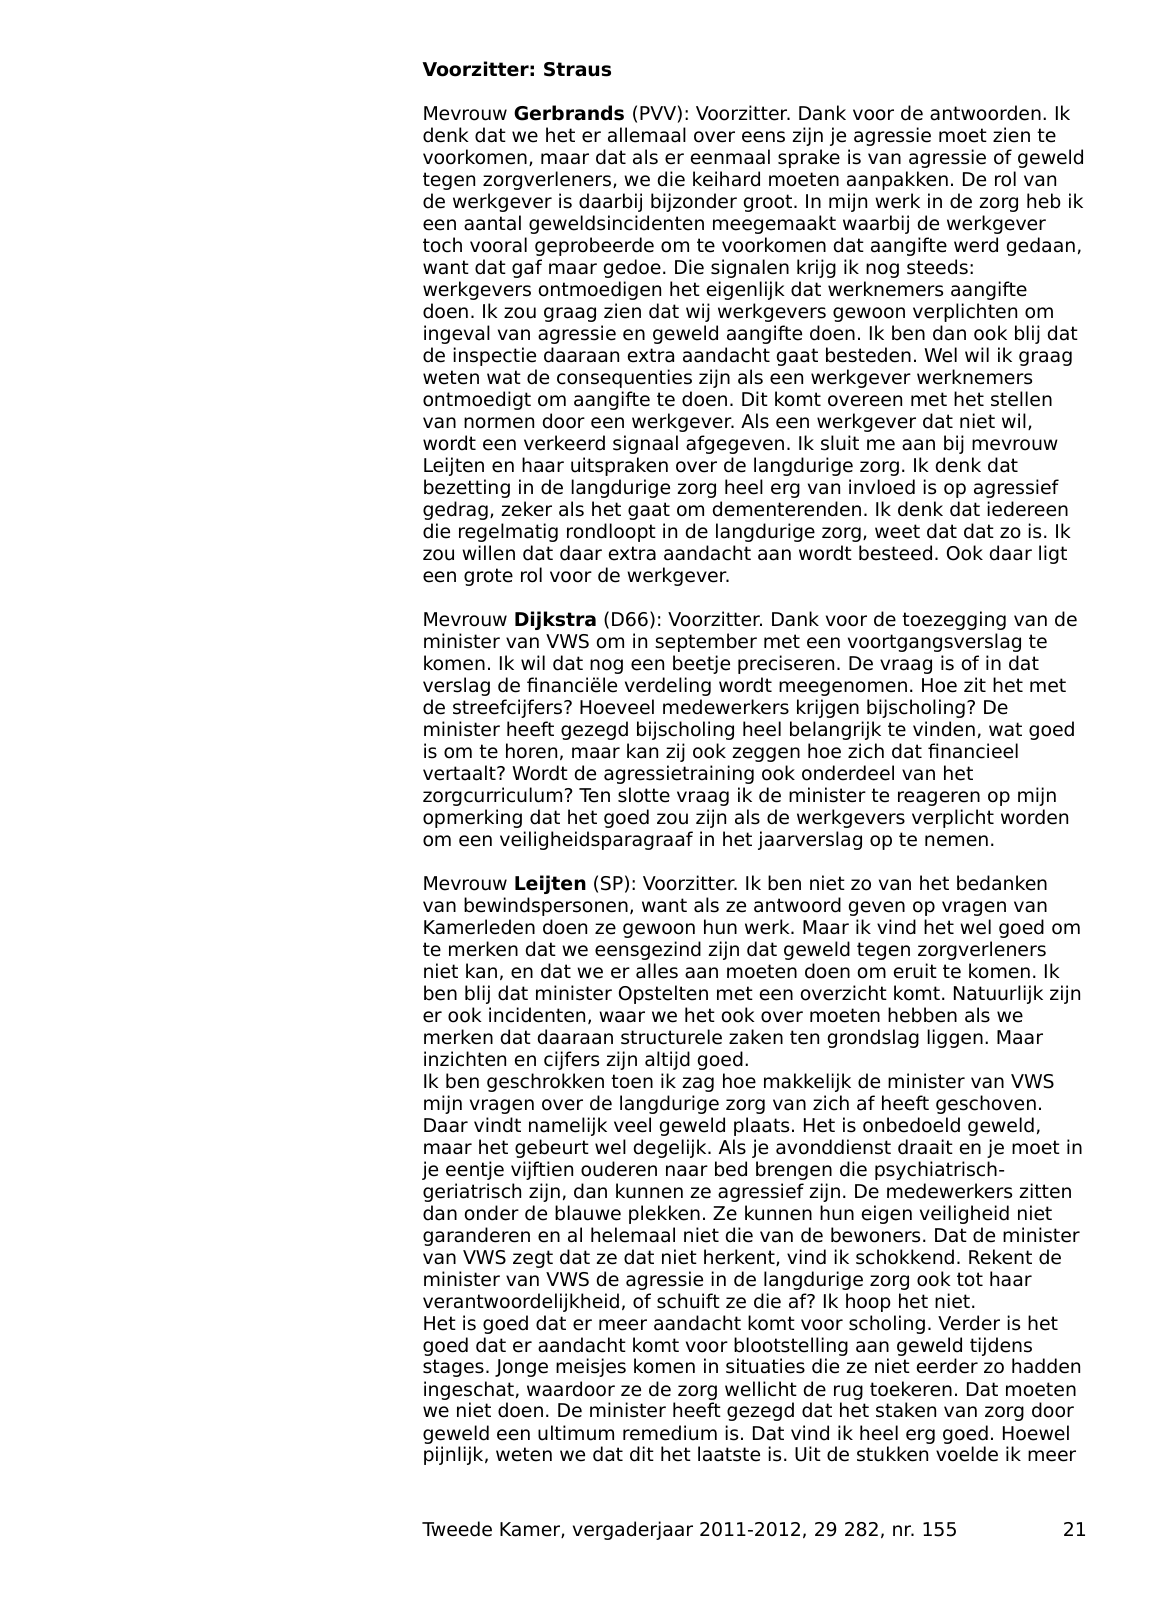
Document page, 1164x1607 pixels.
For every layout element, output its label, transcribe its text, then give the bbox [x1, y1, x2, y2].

text Mevrouw Dijkstra (D66): Voorzitter. Dank voor de toezegging van de minister van VWS om in september met een voortgangsverslag te komen. Ik wil dat nog een beetje preciseren. De vraag is of in dat verslag de financiële verdeling wordt meegenomen. Hoe zit het met de streefcijfers? Hoeveel medewerkers krijgen bijscholing? De minister heeft gezegd bijscholing heel belangrijk te vinden, wat goed is om te horen, maar kan zij ook zeggen hoe zich dat financieel vertaalt? Wordt de agressietraining ook onderdeel van het zorgcurriculum? Ten slotte vraag ik de minister te reageren op mijn opmerking dat het goed zou zijn als de werkgevers verplicht worden om een veiligheidsparagraaf in het jaarverslag op te nemen. [422, 609, 1087, 851]
text Mevrouw Gerbrands (PVV): Voorzitter. Dank voor de antwoorden. Ik denk dat we het er allemaal over eens zijn je agressie moet zien te voorkomen, maar dat als er eenmaal sprake is van agressie of geweld tegen zorgverleners, we die keihard moeten aanpakken. De rol van de werkgever is daarbij bijzonder groot. In mijn werk in de zorg heb ik een aantal geweldsincidenten meegemaakt waarbij de werkgever toch vooral geprobeerde om te voorkomen dat aangifte werd gedaan, want dat gaf maar gedoe. Die signalen krijg ik nog steeds: werkgevers ontmoedigen het eigenlijk dat werknemers aangifte doen. Ik zou graag zien dat wij werkgevers gewoon verplichten om ingeval van agressie en geweld aangifte doen. Ik ben dan ook blij dat de inspectie daaraan extra aandacht gaat besteden. Wel wil ik graag weten wat de consequenties zijn als een werkgever werknemers ontmoedigt om aangifte te doen. Dit komt overeen met het stellen van normen door een werkgever. Als een werkgever dat niet wil, wordt een verkeerd signaal afgegeven. Ik sluit me aan bij mevrouw Leijten en haar uitspraken over de langdurige zorg. Ik denk dat bezetting in de langdurige zorg heel erg van invloed is op agressief gedrag, zeker als het gaat om dementerenden. Ik denk dat iedereen die regelmatig rondloopt in de langdurige zorg, weet dat dat zo is. Ik zou willen dat daar extra aandacht aan wordt besteed. Ook daar ligt een grote rol voor de werkgever. [422, 103, 1087, 587]
subtitle Voorzitter: Straus [422, 59, 1087, 81]
text Het is goed dat er meer aandacht komt voor scholing. Verder is het goed dat er aandacht komt voor blootstelling aan geweld tijdens stages. Jonge meisjes komen in situaties die ze niet eerder zo hadden ingeschat, waardoor ze de zorg wellicht de rug toekeren. Dat moeten we niet doen. De minister heeft gezegd dat het staken van zorg door geweld een ultimum remedium is. Dat vind ik heel erg goed. Hoewel pijnlijk, weten we dat dit het laatste is. Uit de stukken voelde ik meer [422, 1312, 1087, 1466]
text Mevrouw Leijten (SP): Voorzitter. Ik ben niet zo van het bedanken van bewindspersonen, want als ze antwoord geven op vragen van Kamerleden doen ze gewoon hun werk. Maar ik vind het wel goed om te merken dat we eensgezind zijn dat geweld tegen zorgverleners niet kan, en dat we er alles aan moeten doen om eruit te komen. Ik ben blij dat minister Opstelten met een overzicht komt. Natuurlijk zijn er ook incidenten, waar we het ook over moeten hebben als we merken dat daaraan structurele zaken ten grondslag liggen. Maar inzichten en cijfers zijn altijd goed. [422, 873, 1087, 1071]
text Ik ben geschrokken toen ik zag hoe makkelijk de minister van VWS mijn vragen over de langdurige zorg van zich af heeft geschoven. Daar vindt namelijk veel geweld plaats. Het is onbedoeld geweld, maar het gebeurt wel degelijk. Als je avonddienst draait en je moet in je eentje vijftien ouderen naar bed brengen die psychiatrisch-geriatrisch zijn, dan kunnen ze agressief zijn. De medewerkers zitten dan onder de blauwe plekken. Ze kunnen hun eigen veiligheid niet garanderen en al helemaal niet die van de bewoners. Dat de minister van VWS zegt dat ze dat niet herkent, vind ik schokkend. Rekent de minister van VWS de agressie in de langdurige zorg ook tot haar verantwoordelijkheid, of schuift ze die af? Ik hoop het niet. [422, 1071, 1087, 1312]
